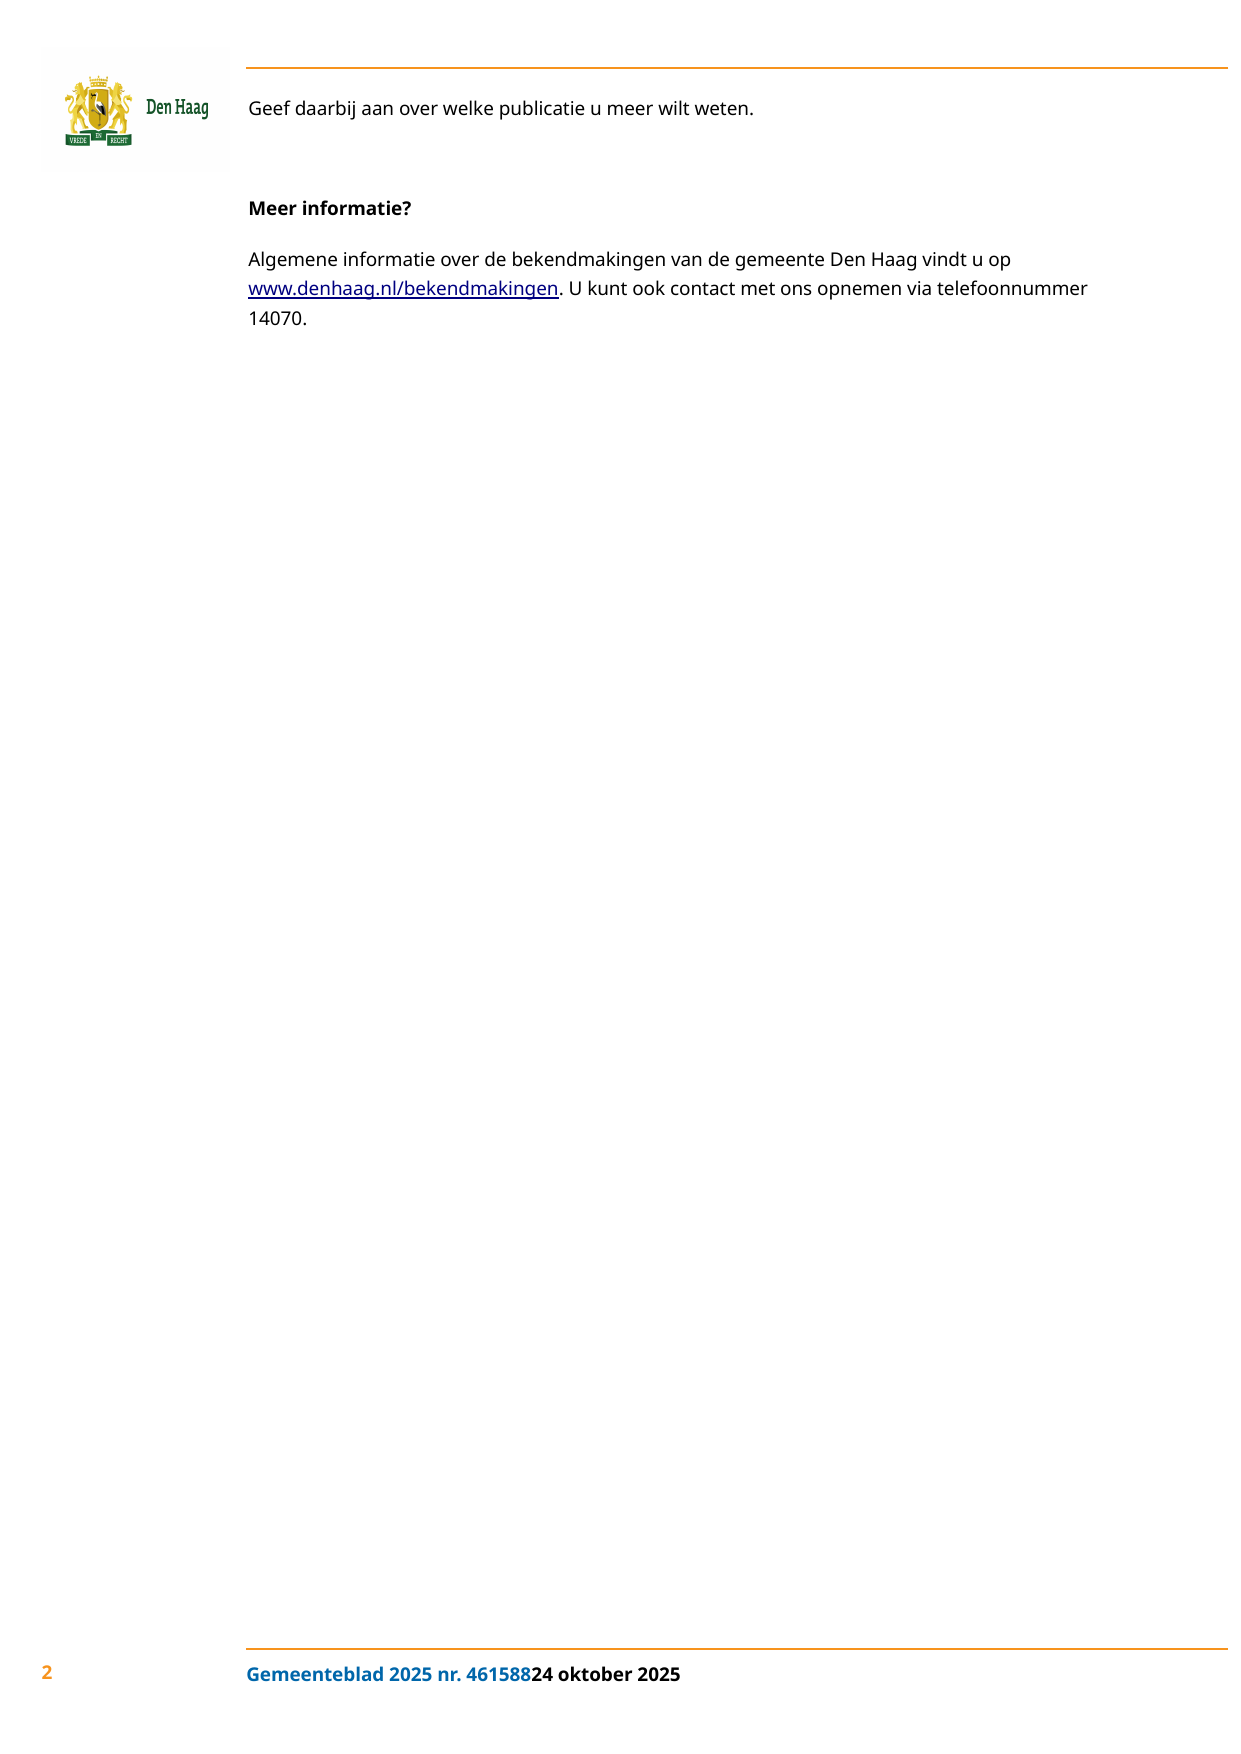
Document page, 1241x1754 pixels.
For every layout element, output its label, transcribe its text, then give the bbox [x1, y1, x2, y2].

picture [41, 47, 231, 172]
text Meer informatie? [248, 196, 1152, 221]
text Geef daarbij aan over welke publicatie u meer wilt weten. [248, 95, 1152, 121]
text Algemene informatie over de bekendmakingen van de gemeente Den Haag vindt u op www.denhaag.nl/bekendmakingen. U kunt ook contact met ons opnemen via telefoonnummer 14070. [248, 246, 1152, 331]
